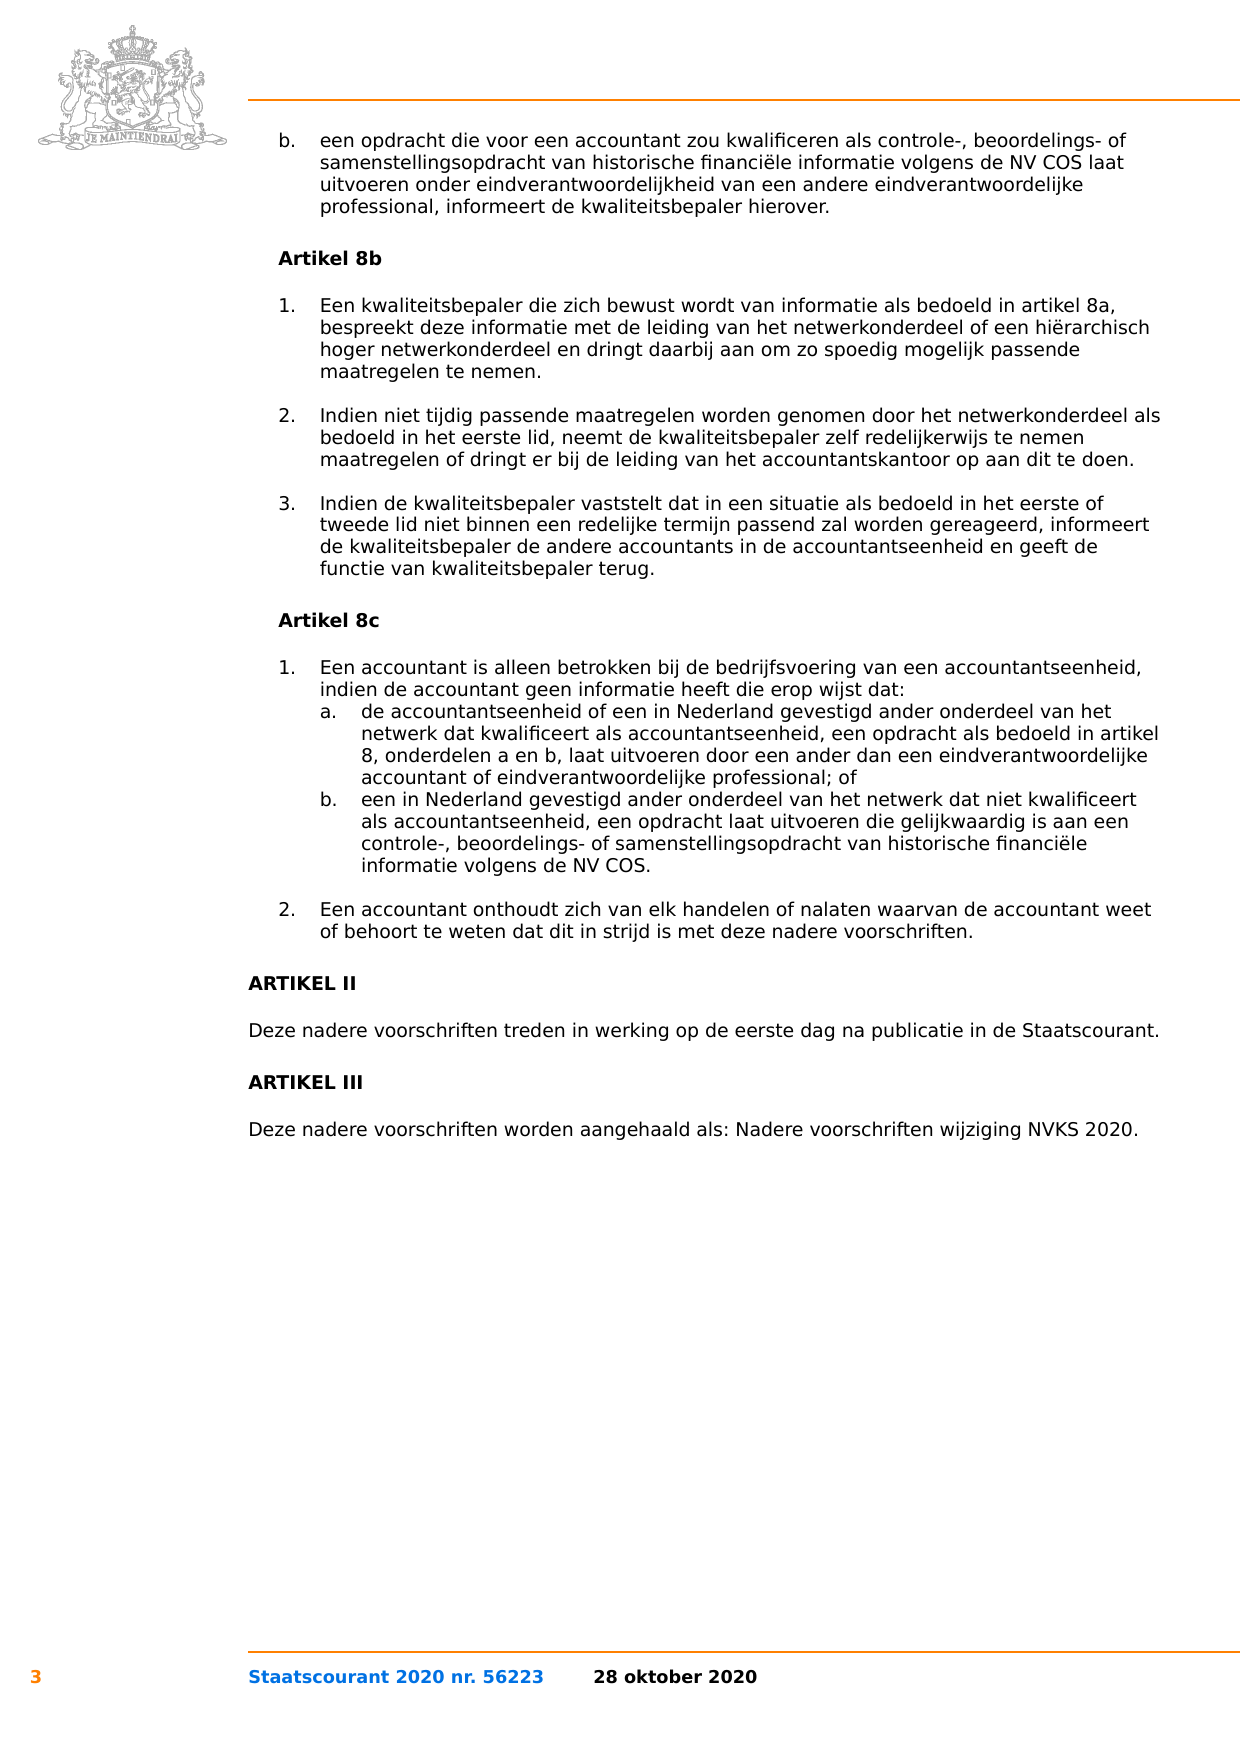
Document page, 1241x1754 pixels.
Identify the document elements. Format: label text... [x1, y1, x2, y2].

text 2. Een accountant onthoudt zich van elk handelen of nalaten waarvan de accountant weet of behoort te weten dat dit in strijd is met deze nadere voorschriften. [278, 899, 1163, 943]
text b. een opdracht die voor een accountant zou kwalificeren als controle-, beoordelings- of samenstellingsopdracht van historische financiële informatie volgens de NV COS laat uitvoeren onder eindverantwoordelijkheid van een andere eindverantwoordelijke professional, informeert de kwaliteitsbepaler hierover. [278, 130, 1163, 218]
text b. een in Nederland gevestigd ander onderdeel van het netwerk dat niet kwalificeert als accountantseenheid, een opdracht laat uitvoeren die gelijkwaardig is aan een controle-, beoordelings- of samenstellingsopdracht van historische financiële informatie volgens de NV COS. [319, 789, 1163, 877]
text 1. Een kwaliteitsbepaler die zich bewust wordt van informatie als bedoeld in artikel 8a, bespreekt deze informatie met de leiding van het netwerkonderdeel of een hiërarchisch hoger netwerkonderdeel en dringt daarbij aan om zo spoedig mogelijk passende maatregelen te nemen. [278, 295, 1163, 383]
text 3. Indien de kwaliteitsbepaler vaststelt dat in een situatie als bedoeld in het eerste of tweede lid niet binnen een redelijke termijn passend zal worden gereageerd, informeert de kwaliteitsbepaler de andere accountants in de accountantseenheid en geeft de functie van kwaliteitsbepaler terug. [278, 492, 1163, 580]
picture [38, 25, 227, 150]
text 2. Indien niet tijdig passende maatregelen worden genomen door het netwerkonderdeel als bedoeld in het eerste lid, neemt de kwaliteitsbepaler zelf redelijkerwijs te nemen maatregelen of dringt er bij de leiding van het accountantskantoor op aan dit te doen. [278, 404, 1163, 471]
subtitle ARTIKEL III [248, 1072, 1163, 1094]
subtitle Artikel 8b [278, 248, 1163, 270]
subtitle Artikel 8c [278, 610, 1163, 632]
text Deze nadere voorschriften treden in werking op de eerste dag na publicatie in de Staatscourant. [248, 1020, 1163, 1042]
text Deze nadere voorschriften worden aangehaald als: Nadere voorschriften wijziging NVKS 2020. [248, 1119, 1163, 1141]
text 1. Een accountant is alleen betrokken bij de bedrijfsvoering van een accountantseenheid, indien de accountant geen informatie heeft die erop wijst dat: [278, 657, 1163, 701]
text a. de accountantseenheid of een in Nederland gevestigd ander onderdeel van het netwerk dat kwalificeert als accountantseenheid, een opdracht als bedoeld in artikel 8, onderdelen a en b, laat uitvoeren door een ander dan een eindverantwoordelijke accountant of eindverantwoordelijke professional; of [319, 701, 1163, 789]
subtitle ARTIKEL II [248, 973, 1163, 995]
